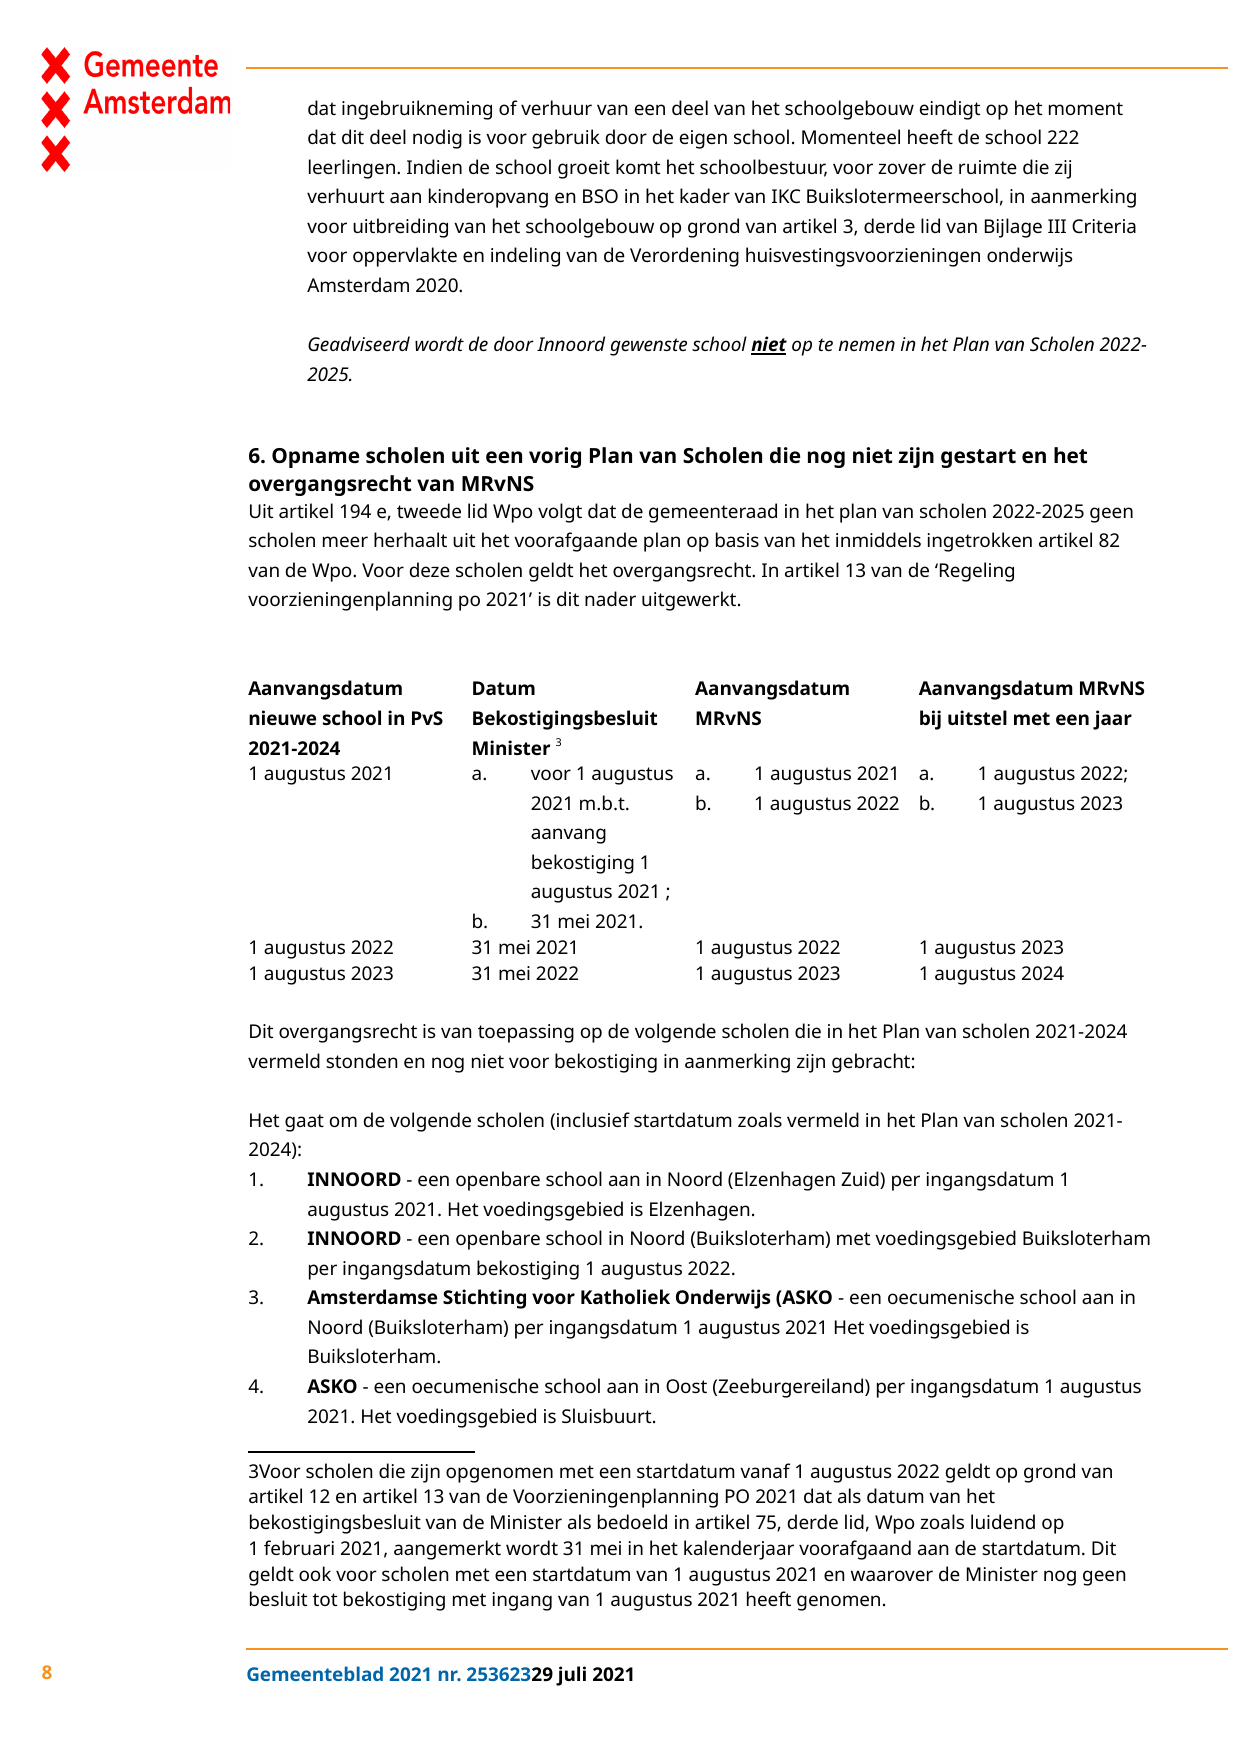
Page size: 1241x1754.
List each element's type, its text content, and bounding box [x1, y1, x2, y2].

table_cell 1 augustus 2021 1 augustus 2022 [695, 760, 918, 934]
table_cell voor 1 augustus 2021 m.b.t. aanvang bekostiging 1 augustus 2021 ; 31 mei 2021. [471, 760, 695, 934]
table_cell 1 augustus 2023 [248, 960, 471, 986]
list INNOORD - een openbare school in Noord (Buiksloterham) met voedingsgebied Buiksloterham per ingangsdatum bekostiging 1 augustus 2022. [248, 1225, 1152, 1281]
list Geadviseerd wordt de door Innoord gewenste school niet op te nemen in het Plan van Scholen 2022-2025. [248, 331, 1152, 387]
table_cell 1 augustus 2023 [919, 934, 1152, 960]
table_cell 1 augustus 2022 [695, 934, 918, 960]
table_header Aanvangsdatum MRvNS bij uitstel met een jaar [919, 676, 1152, 760]
table_cell 1 augustus 2023 [695, 960, 918, 986]
table_cell 31 mei 2021 [471, 934, 695, 960]
picture [41, 47, 231, 172]
list INNOORD - een openbare school aan in Noord (Elzenhagen Zuid) per ingangsdatum 1 augustus 2021. Het voedingsgebied is Elzenhagen. [248, 1166, 1152, 1222]
table_cell 31 mei 2022 [471, 960, 695, 986]
text Het gaat om de volgende scholen (inclusief startdatum zoals vermeld in het Plan van scholen 2021-2024): [248, 1107, 1152, 1162]
table_header Aanvangsdatum nieuwe school in PvS 2021-2024 [248, 676, 471, 760]
table_header Datum Bekostigingsbesluit Minister [471, 676, 695, 760]
table_cell 1 augustus 2022; 1 augustus 2023 [919, 760, 1152, 934]
table_cell 1 augustus 2021 [248, 760, 471, 934]
list Amsterdamse Stichting voor Katholiek Onderwijs (ASKO - een oecumenische school aan in Noord (Buiksloterham) per ingangsdatum 1 augustus 2021 Het voedingsgebied is Buiksloterham. [248, 1284, 1152, 1369]
list dat ingebruikneming of verhuur van een deel van het schoolgebouw eindigt op het moment dat dit deel nodig is voor gebruik door de eigen school. Momenteel heeft de school 222 leerlingen. Indien de school groeit komt het schoolbestuur, voor zover de ruimte die zij verhuurt aan kinderopvang en BSO in het kader van IKC Buikslotermeerschool, in aanmerking voor uitbreiding van het schoolgebouw op grond van artikel 3, derde lid van Bijlage III Criteria voor oppervlakte en indeling van de Verordening huisvestingsvoorzieningen onderwijs Amsterdam 2020. [248, 95, 1152, 298]
table_cell 1 augustus 2022 [248, 934, 471, 960]
table_header Aanvangsdatum MRvNS [695, 676, 918, 760]
table_cell 1 augustus 2024 [919, 960, 1152, 986]
text Dit overgangsrecht is van toepassing op de volgende scholen die in het Plan van scholen 2021-2024 vermeld stonden en nog niet voor bekostiging in aanmerking zijn gebracht: [248, 1018, 1152, 1074]
text 6. Opname scholen uit een vorig Plan van Scholen die nog niet zijn gestart en het overgangsrecht van MRvNS [248, 441, 1152, 498]
text Uit artikel 194 e, tweede lid Wpo volgt dat de gemeenteraad in het plan van scholen 2022-2025 geen scholen meer herhaalt uit het voorafgaande plan op basis van het inmiddels ingetrokken artikel 82 van de Wpo. Voor deze scholen geldt het overgangsrecht. In artikel 13 van de ‘Regeling voorzieningenplanning po 2021’ is dit nader uitgewerkt. [248, 498, 1152, 612]
list ASKO - een oecumenische school aan in Oost (Zeeburgereiland) per ingangsdatum 1 augustus 2021. Het voedingsgebied is Sluisbuurt. [248, 1373, 1152, 1429]
